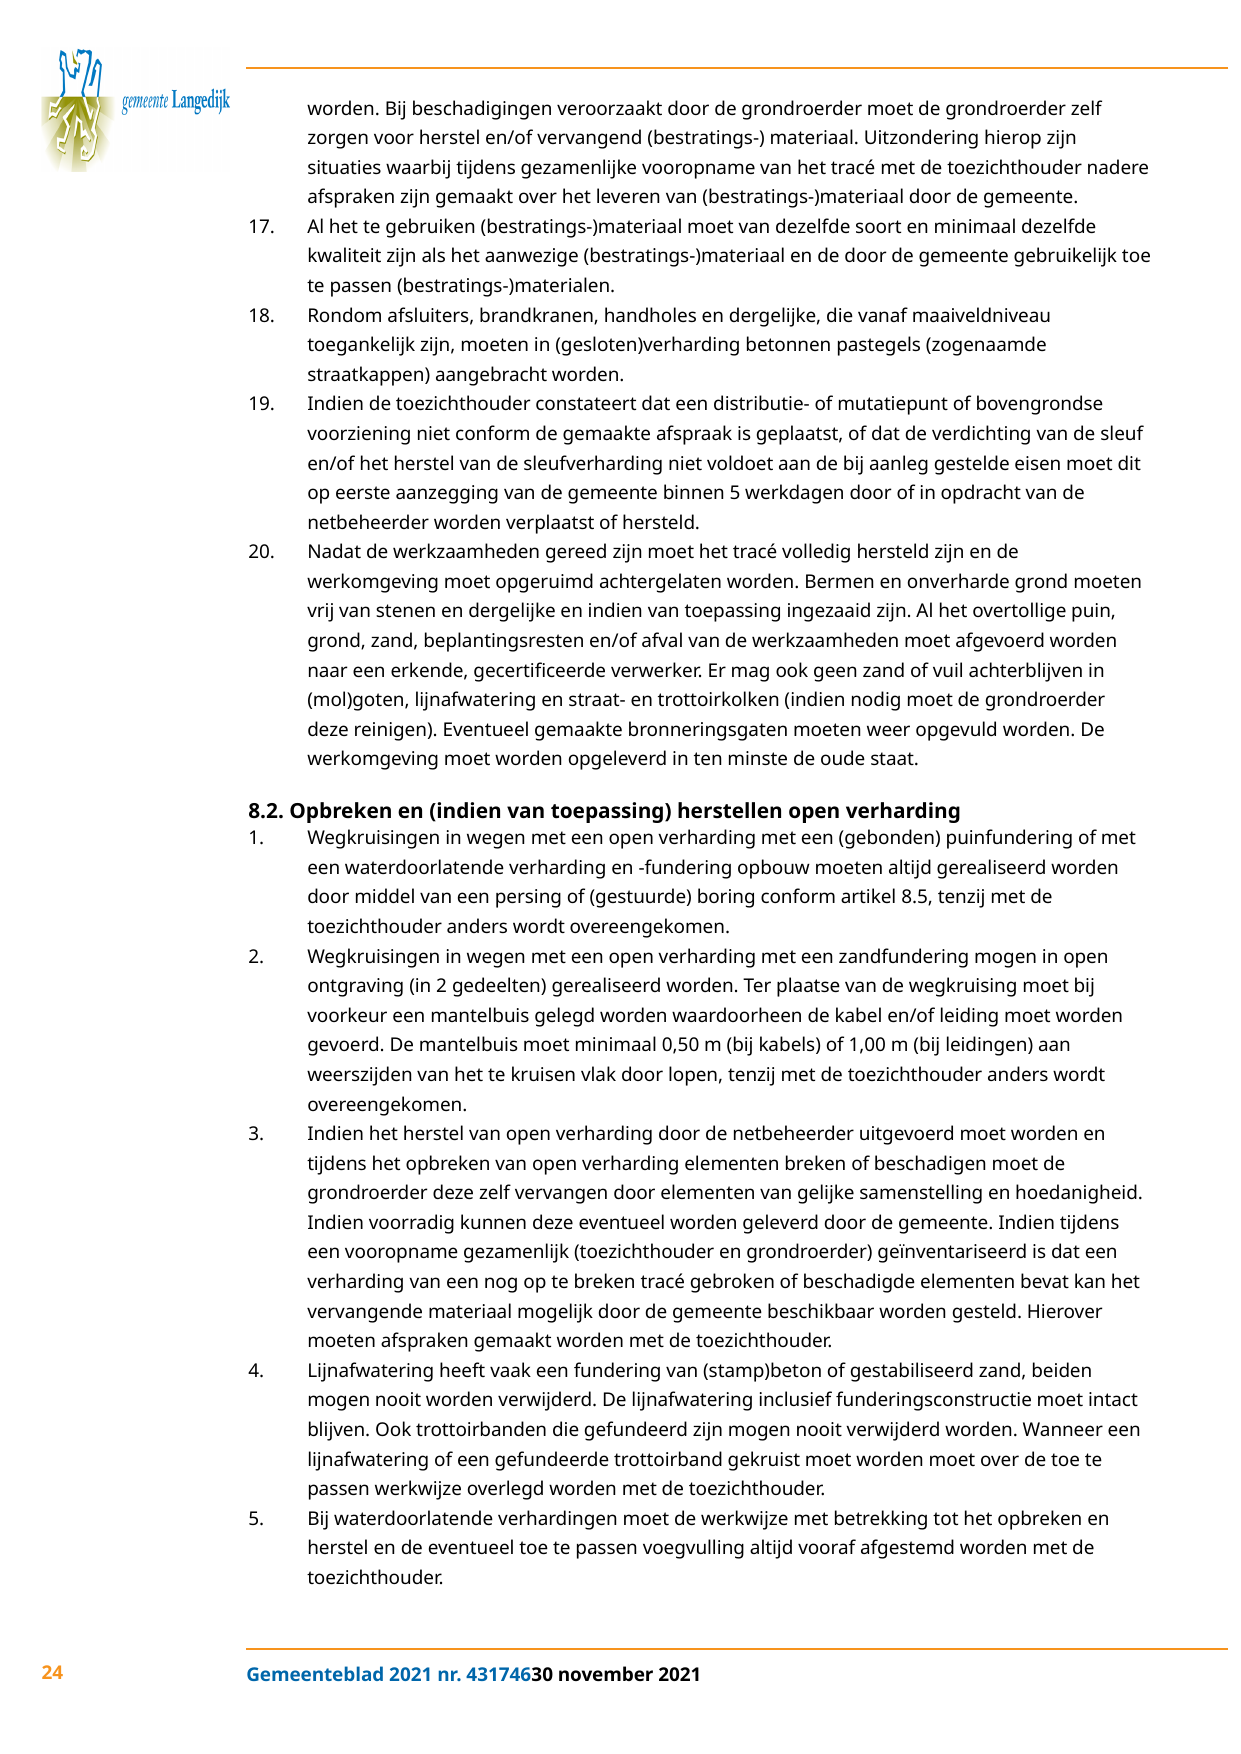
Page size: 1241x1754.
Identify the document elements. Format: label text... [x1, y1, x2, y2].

list worden. Bij beschadigingen veroorzaakt door de grondroerder moet de grondroerder zelf zorgen voor herstel en/of vervangend (bestratings-) materiaal. Uitzondering hierop zijn situaties waarbij tijdens gezamenlijke vooropname van het tracé met de toezichthouder nadere afspraken zijn gemaakt over het leveren van (bestratings-)materiaal door de gemeente. [248, 95, 1152, 209]
list Indien het herstel van open verharding door de netbeheerder uitgevoerd moet worden en tijdens het opbreken van open verharding elementen breken of beschadigen moet de grondroerder deze zelf vervangen door elementen van gelijke samenstelling en hoedanigheid. Indien voorradig kunnen deze eventueel worden geleverd door de gemeente. Indien tijdens een vooropname gezamenlijk (toezichthouder en grondroerder) geïnventariseerd is dat een verharding van een nog op te breken tracé gebroken of beschadigde elementen bevat kan het vervangende materiaal mogelijk door de gemeente beschikbaar worden gesteld. Hierover moeten afspraken gemaakt worden met de toezichthouder. [248, 1120, 1152, 1353]
text 8.2. Opbreken en (indien van toepassing) herstellen open verharding [248, 796, 1152, 824]
list Bij waterdoorlatende verhardingen moet de werkwijze met betrekking tot het opbreken en herstel en de eventueel toe te passen voegvulling altijd vooraf afgestemd worden met de toezichthouder. [248, 1505, 1152, 1590]
list Wegkruisingen in wegen met een open verharding met een (gebonden) puinfundering of met een waterdoorlatende verharding en -fundering opbouw moeten altijd gerealiseerd worden door middel van een persing of (gestuurde) boring conform artikel 8.5, tenzij met de toezichthouder anders wordt overeengekomen. [248, 824, 1152, 939]
list Rondom afsluiters, brandkranen, handholes en dergelijke, die vanaf maaiveldniveau toegankelijk zijn, moeten in (gesloten)verharding betonnen pastegels (zogenaamde straatkappen) aangebracht worden. [248, 302, 1152, 387]
list Al het te gebruiken (bestratings-)materiaal moet van dezelfde soort en minimaal dezelfde kwaliteit zijn als het aanwezige (bestratings-)materiaal en de door de gemeente gebruikelijk toe te passen (bestratings-)materialen. [248, 213, 1152, 298]
list Nadat de werkzaamheden gereed zijn moet het tracé volledig hersteld zijn en de werkomgeving moet opgeruimd achtergelaten worden. Bermen en onverharde grond moeten vrij van stenen en dergelijke en indien van toepassing ingezaaid zijn. Al het overtollige puin, grond, zand, beplantingsresten en/of afval van de werkzaamheden moet afgevoerd worden naar een erkende, gecertificeerde verwerker. Er mag ook geen zand of vuil achterblijven in (mol)goten, lijnafwatering en straat- en trottoirkolken (indien nodig moet de grondroerder deze reinigen). Eventueel gemaakte bronneringsgaten moeten weer opgevuld worden. De werkomgeving moet worden opgeleverd in ten minste de oude staat. [248, 538, 1152, 771]
list Lijnafwatering heeft vaak een fundering van (stamp)beton of gestabiliseerd zand, beiden mogen nooit worden verwijderd. De lijnafwatering inclusief funderingsconstructie moet intact blijven. Ook trottoirbanden die gefundeerd zijn mogen nooit verwijderd worden. Wanneer een lijnafwatering of een gefundeerde trottoirband gekruist moet worden moet over de toe te passen werkwijze overlegd worden met de toezichthouder. [248, 1357, 1152, 1501]
list Indien de toezichthouder constateert dat een distributie- of mutatiepunt of bovengrondse voorziening niet conform de gemaakte afspraak is geplaatst, of dat de verdichting van de sleuf en/of het herstel van de sleufverharding niet voldoet aan de bij aanleg gestelde eisen moet dit op eerste aanzegging van de gemeente binnen 5 werkdagen door of in opdracht van de netbeheerder worden verplaatst of hersteld. [248, 391, 1152, 535]
list Wegkruisingen in wegen met een open verharding met een zandfundering mogen in open ontgraving (in 2 gedeelten) gerealiseerd worden. Ter plaatse van de wegkruising moet bij voorkeur een mantelbuis gelegd worden waardoorheen de kabel en/of leiding moet worden gevoerd. De mantelbuis moet minimaal 0,50 m (bij kabels) of 1,00 m (bij leidingen) aan weerszijden van het te kruisen vlak door lopen, tenzij met de toezichthouder anders wordt overeengekomen. [248, 943, 1152, 1116]
picture [41, 47, 231, 172]
